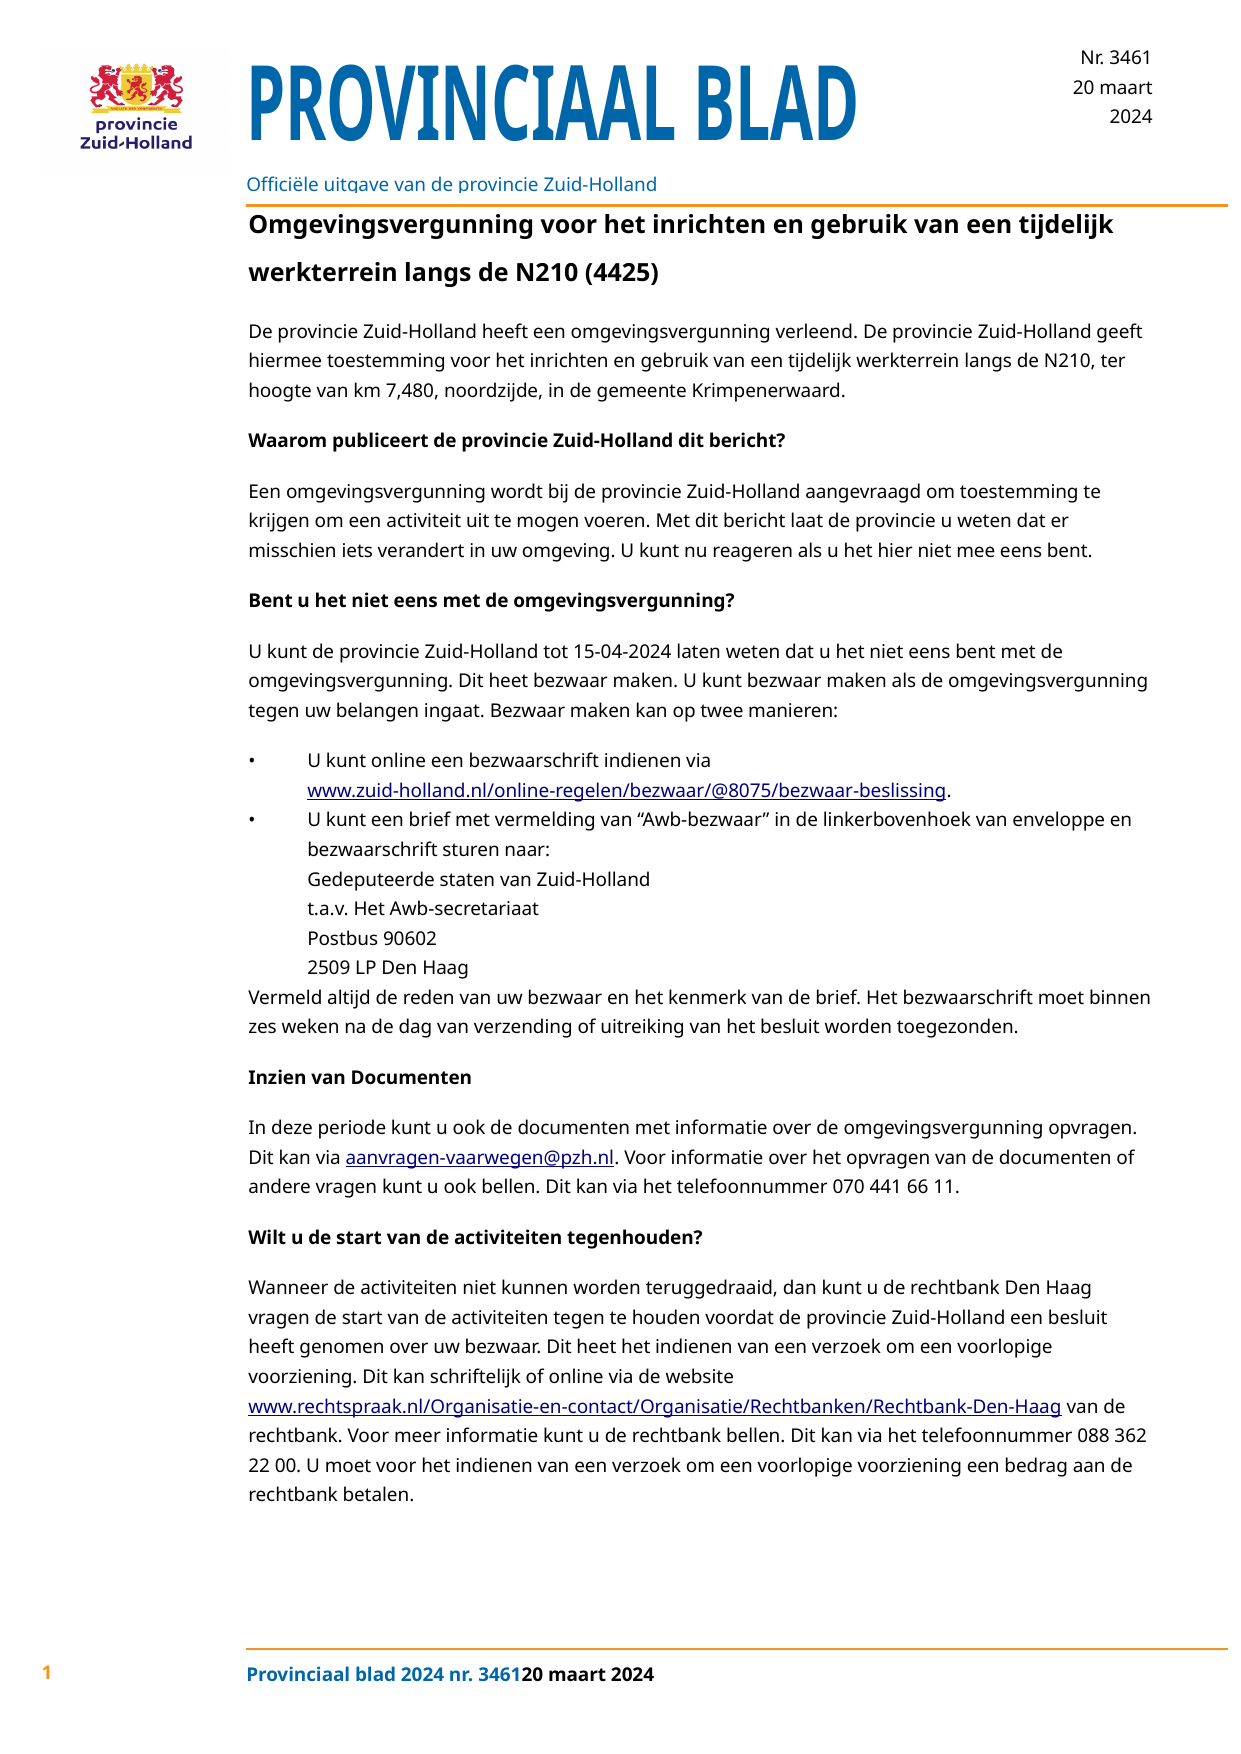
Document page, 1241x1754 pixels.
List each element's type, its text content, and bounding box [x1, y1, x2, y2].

picture [41, 47, 231, 172]
list t.a.v. Het Awb-secretariaat [248, 895, 1152, 921]
text U kunt de provincie Zuid-Holland tot 15-04-2024 laten weten dat u het niet eens bent met de omgevingsvergunning. Dit heet bezwaar maken. U kunt bezwaar maken als de omgevingsvergunning tegen uw belangen ingaat. Bezwaar maken kan op twee manieren: [248, 638, 1152, 723]
list Postbus 90602 [248, 925, 1152, 951]
text Een omgevingsvergunning wordt bij de provincie Zuid-Holland aangevraagd om toestemming te krijgen om een activiteit uit te mogen voeren. Met dit bericht laat de provincie u weten dat er misschien iets verandert in uw omgeving. U kunt nu reageren als u het hier niet mee eens bent. [248, 478, 1152, 563]
text In deze periode kunt u ook de documenten met informatie over de omgevingsvergunning opvragen. Dit kan via aanvragen-vaarwegen@pzh.nl. Voor informatie over het opvragen van de documenten of andere vragen kunt u ook bellen. Dit kan via het telefoonnummer 070 441 66 11. [248, 1114, 1152, 1199]
text Omgevingsvergunning voor het inrichten en gebruik van een tijdelijk werkterrein langs de N210 (4425) [248, 207, 1152, 288]
text Bent u het niet eens met de omgevingsvergunning? [248, 587, 1152, 613]
text Wanneer de activiteiten niet kunnen worden teruggedraaid, dan kunt u de rechtbank Den Haag vragen de start van de activiteiten tegen te houden voordat de provincie Zuid-Holland een besluit heeft genomen over uw bezwaar. Dit heet het indienen van een verzoek om een voorlopige voorziening. Dit kan schriftelijk of online via de website www.rechtspraak.nl/Organisatie-en-contact/Organisatie/Rechtbanken/Rechtbank-Den-Haag van de rechtbank. Voor meer informatie kunt u de rechtbank bellen. Dit kan via het telefoonnummer 088 362 22 00. U moet voor het indienen van een verzoek om een voorlopige voorziening een bedrag aan de rechtbank betalen. [248, 1274, 1152, 1507]
list 2509 LP Den Haag [248, 954, 1152, 980]
text Inzien van Documenten [248, 1064, 1152, 1090]
text Wilt u de start van de activiteiten tegenhouden? [248, 1224, 1152, 1250]
text De provincie Zuid-Holland heeft een omgevingsvergunning verleend. De provincie Zuid-Holland geeft hiermee toestemming voor het inrichten en gebruik van een tijdelijk werkterrein langs de N210, ter hoogte van km 7,480, noordzijde, in de gemeente Krimpenerwaard. [248, 318, 1152, 403]
text Waarom publiceert de provincie Zuid-Holland dit bericht? [248, 427, 1152, 453]
text Vermeld altijd de reden van uw bezwaar en het kenmerk van de brief. Het bezwaarschrift moet binnen zes weken na de dag van verzending of uitreiking van het besluit worden toegezonden. [248, 984, 1152, 1039]
list U kunt online een bezwaarschrift indienen via www.zuid-holland.nl/online-regelen/bezwaar/@8075/bezwaar-beslissing. [248, 747, 1152, 803]
list U kunt een brief met vermelding van “Awb-bezwaar” in de linkerbovenhoek van enveloppe en bezwaarschrift sturen naar: [248, 807, 1152, 862]
list Gedeputeerde staten van Zuid-Holland [248, 866, 1152, 892]
